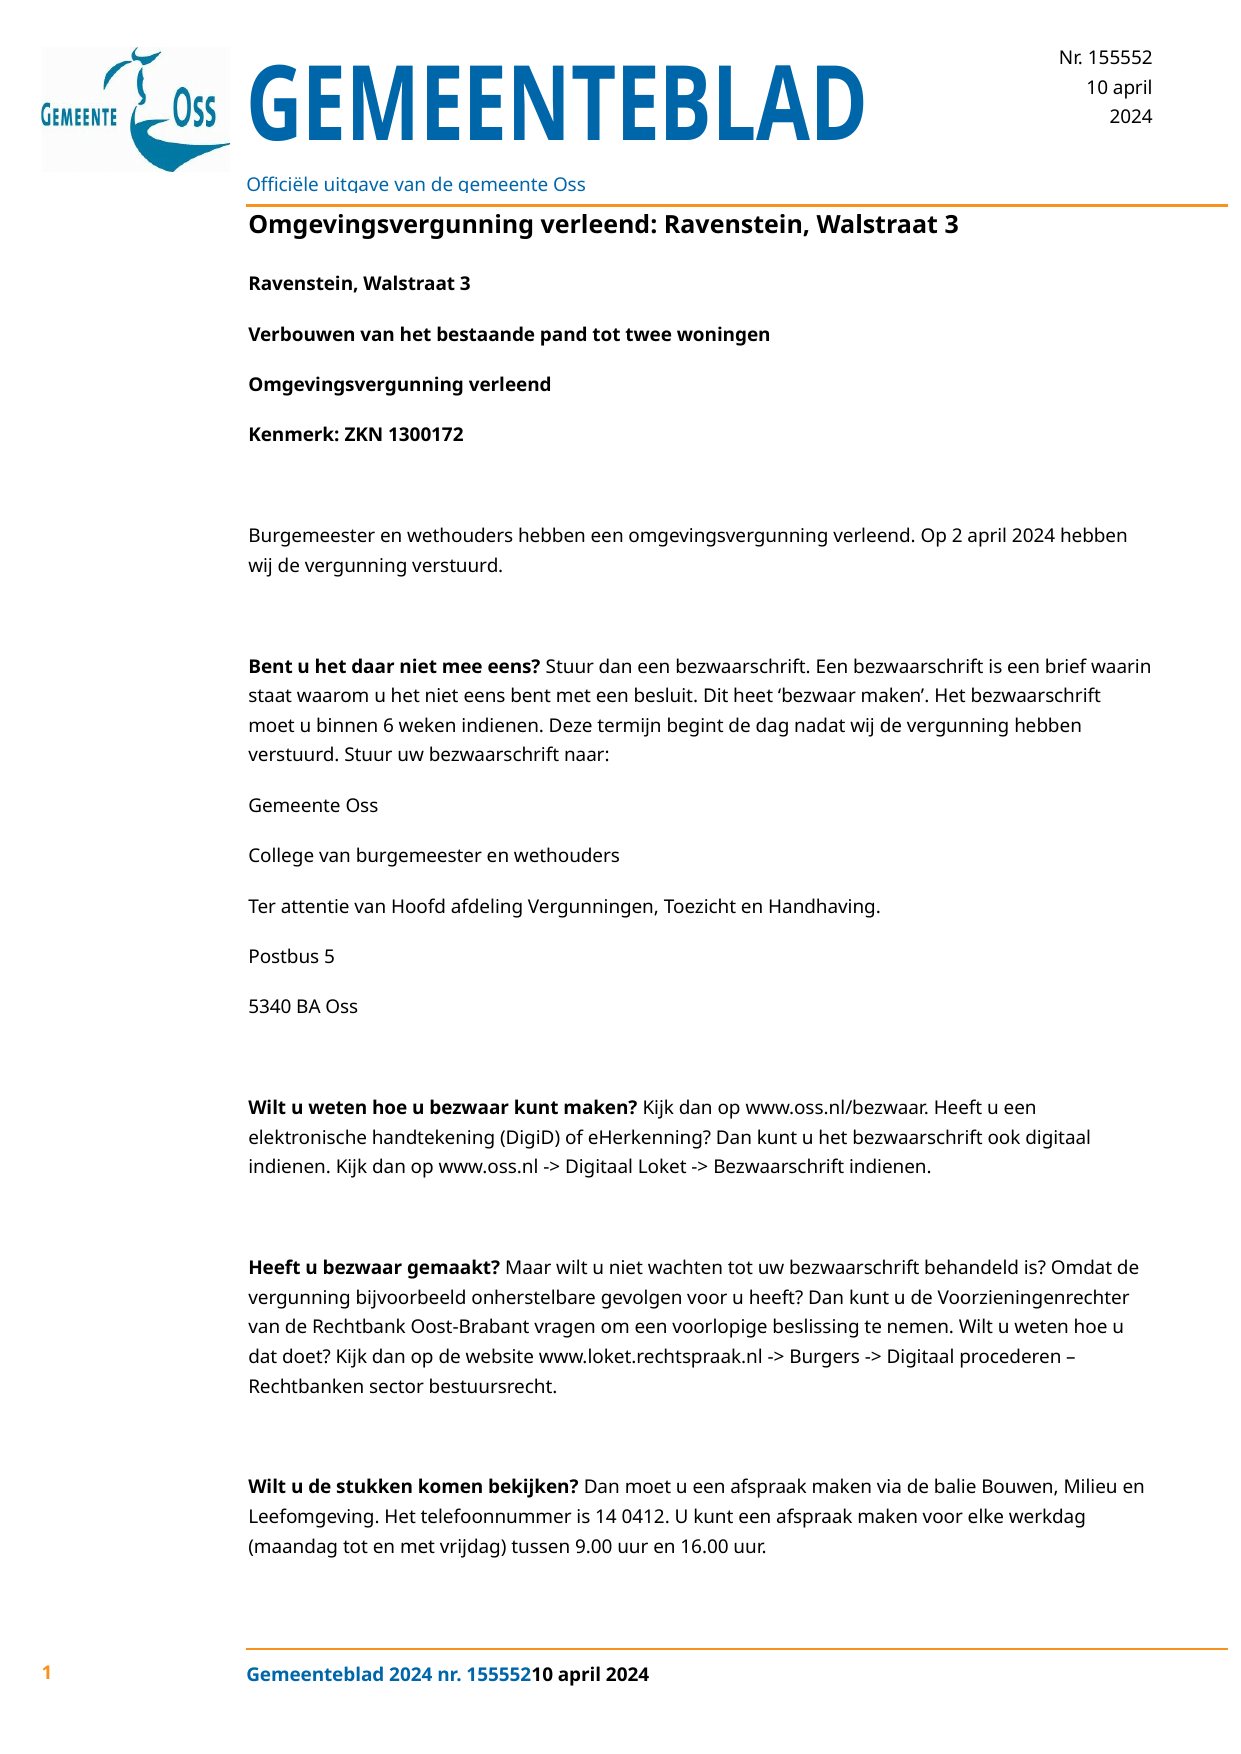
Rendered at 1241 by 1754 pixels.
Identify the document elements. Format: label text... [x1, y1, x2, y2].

text Heeft u bezwaar gemaakt? Maar wilt u niet wachten tot uw bezwaarschrift behandeld is? Omdat de vergunning bijvoorbeeld onherstelbare gevolgen voor u heeft? Dan kunt u de Voorzieningenrechter van de Rechtbank Oost-Brabant vragen om een voorlopige beslissing te nemen. Wilt u weten hoe u dat doet? Kijk dan op de website www.loket.rechtspraak.nl -> Burgers -> Digitaal procederen – Rechtbanken sector bestuursrecht. [248, 1254, 1152, 1398]
text Verbouwen van het bestaande pand tot twee woningen [248, 321, 1152, 346]
text College van burgemeester en wethouders [248, 842, 1152, 868]
text Omgevingsvergunning verleend: Ravenstein, Walstraat 3 [248, 207, 1152, 241]
text Postbus 5 [248, 943, 1152, 969]
text Omgevingsvergunning verleend [248, 371, 1152, 397]
text Wilt u de stukken komen bekijken? Dan moet u een afspraak maken via de balie Bouwen, Milieu en Leefomgeving. Het telefoonnummer is 14 0412. U kunt een afspraak maken voor elke werkdag (maandag tot en met vrijdag) tussen 9.00 uur en 16.00 uur. [248, 1474, 1152, 1558]
text Gemeente Oss [248, 792, 1152, 818]
picture [41, 47, 231, 172]
text Burgemeester en wethouders hebben een omgevingsvergunning verleend. Op 2 april 2024 hebben wij de vergunning verstuurd. [248, 522, 1152, 578]
text Ravenstein, Walstraat 3 [248, 270, 1152, 296]
text Kenmerk: ZKN 1300172 [248, 422, 1152, 447]
text Ter attentie van Hoofd afdeling Vergunningen, Toezicht en Handhaving. [248, 893, 1152, 918]
text Wilt u weten hoe u bezwaar kunt maken? Kijk dan op www.oss.nl/bezwaar. Heeft u een elektronische handtekening (DigiD) of eHerkenning? Dan kunt u het bezwaarschrift ook digitaal indienen. Kijk dan op www.oss.nl -> Digitaal Loket -> Bezwaarschrift indienen. [248, 1094, 1152, 1179]
text Bent u het daar niet mee eens? Stuur dan een bezwaarschrift. Een bezwaarschrift is een brief waarin staat waarom u het niet eens bent met een besluit. Dit heet ‘bezwaar maken’. Het bezwaarschrift moet u binnen 6 weken indienen. Deze termijn begint de dag nadat wij de vergunning hebben verstuurd. Stuur uw bezwaarschrift naar: [248, 653, 1152, 767]
text 5340 BA Oss [248, 994, 1152, 1019]
